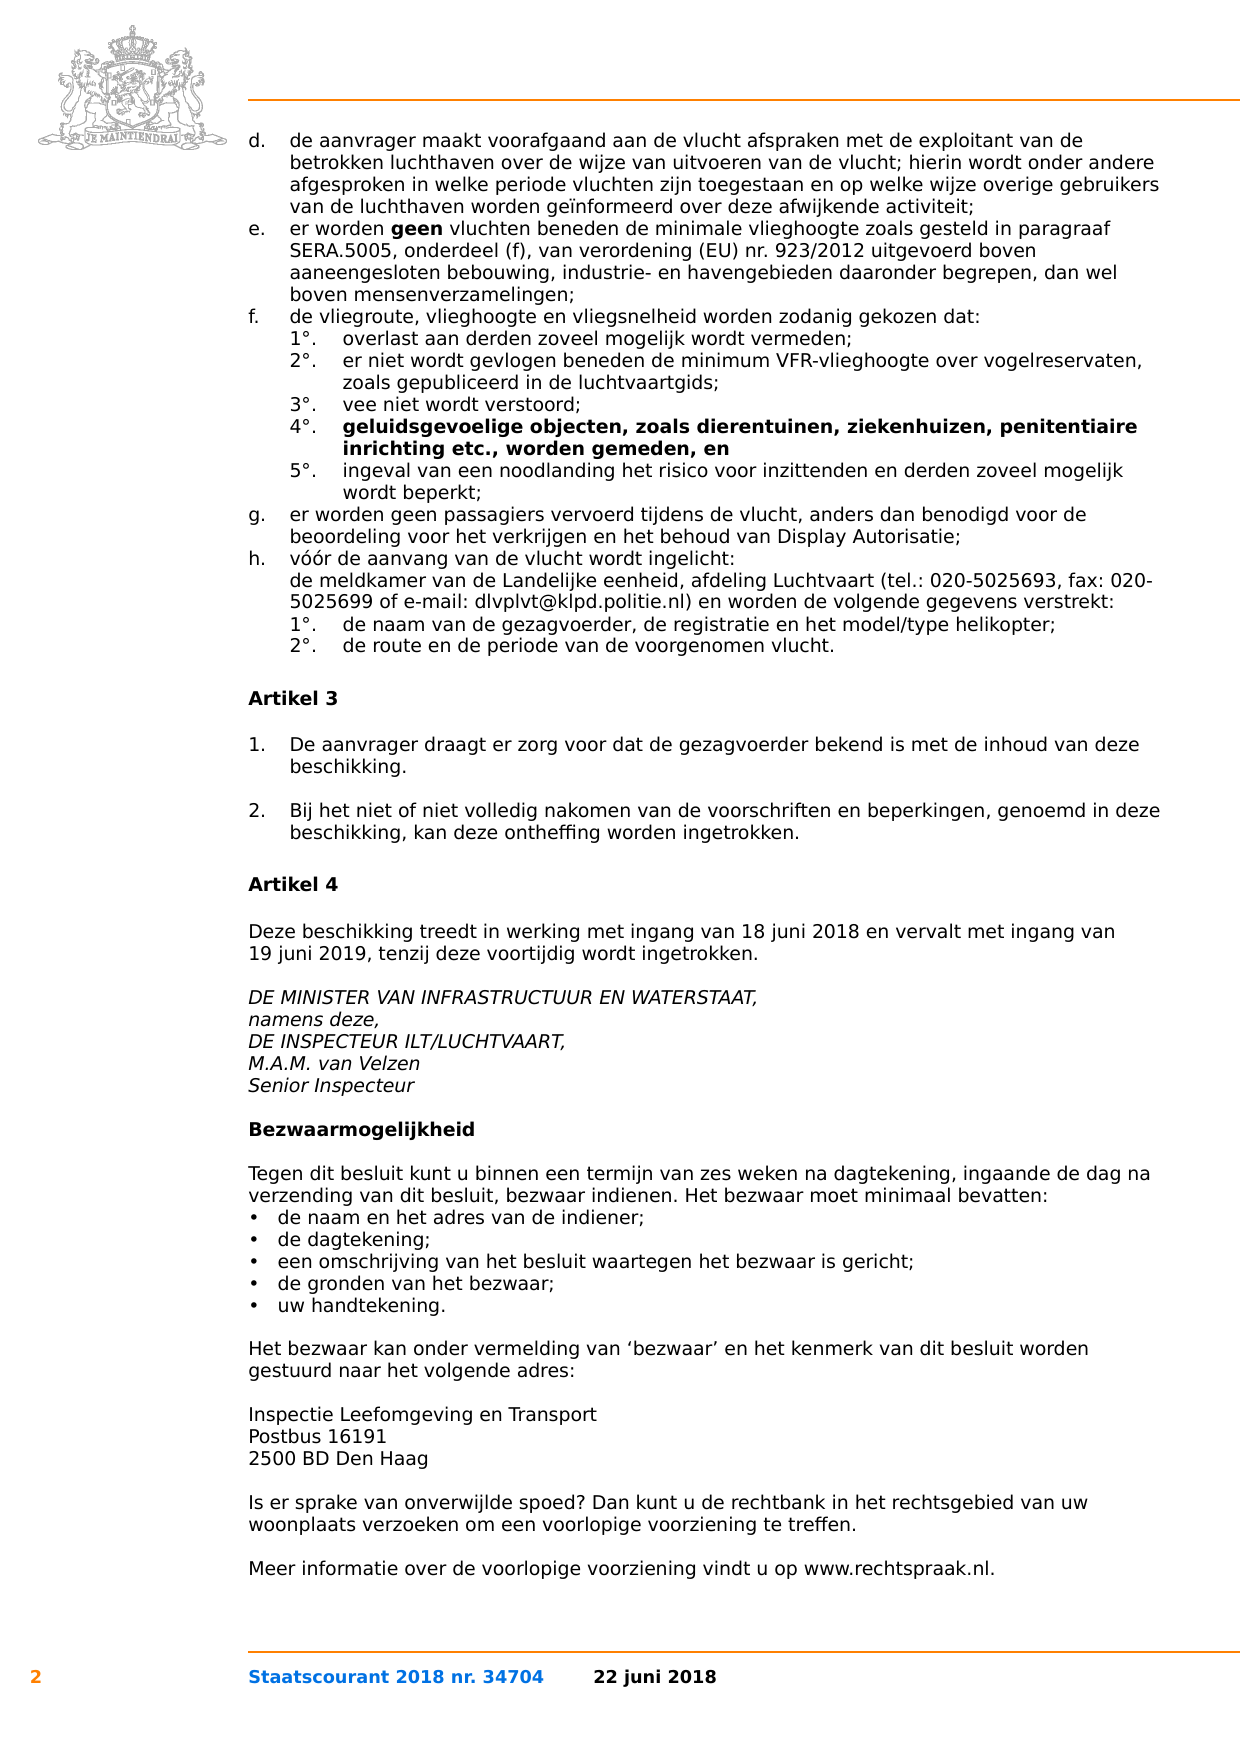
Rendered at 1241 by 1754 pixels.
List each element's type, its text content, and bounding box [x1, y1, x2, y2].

text • de gronden van het bezwaar; [248, 1272, 1163, 1294]
text 4°. geluidsgevoelige objecten, zoals dierentuinen, ziekenhuizen, penitentiaire inrichting etc., worden gemeden, en [289, 416, 1163, 459]
text • uw handtekening. [248, 1294, 1163, 1316]
text 2. Bij het niet of niet volledig nakomen van de voorschriften en beperkingen, genoemd in deze beschikking, kan deze ontheffing worden ingetrokken. [248, 800, 1163, 844]
text 3°. vee niet wordt verstoord; [289, 394, 1163, 416]
text 1°. de naam van de gezagvoerder, de registratie en het model/type helikopter; [289, 613, 1163, 635]
text Het bezwaar kan onder vermelding van ‘bezwaar’ en het kenmerk van dit besluit worden gestuurd naar het volgende adres: [248, 1338, 1163, 1382]
text DE MINISTER VAN INFRASTRUCTUUR EN WATERSTAAT, namens deze, DE INSPECTEUR ILT/LUCHTVAART, M.A.M. van Velzen Senior Inspecteur [248, 987, 1163, 1097]
text e. er worden geen vluchten beneden de minimale vlieghoogte zoals gesteld in paragraaf SERA.5005, onderdeel (f), van verordening (EU) nr. 923/2012 uitgevoerd boven aaneengesloten bebouwing, industrie- en havengebieden daaronder begrepen, dan wel boven mensenverzamelingen; [248, 218, 1163, 306]
subtitle Artikel 3 [248, 687, 1163, 709]
text 2°. de route en de periode van de voorgenomen vlucht. [289, 635, 1163, 657]
text h. vóór de aanvang van de vlucht wordt ingelicht: [248, 547, 1163, 569]
picture [38, 25, 227, 150]
text Bezwaarmogelijkheid [248, 1119, 1163, 1141]
text f. de vliegroute, vlieghoogte en vliegsnelheid worden zodanig gekozen dat: [248, 306, 1163, 328]
text • de dagtekening; [248, 1228, 1163, 1251]
text Meer informatie over de voorlopige voorziening vindt u op www.rechtspraak.nl. [248, 1558, 1163, 1580]
text 5°. ingeval van een noodlanding het risico voor inzittenden en derden zoveel mogelijk wordt beperkt; [289, 459, 1163, 503]
subtitle Artikel 4 [248, 874, 1163, 896]
text • een omschrijving van het besluit waartegen het bezwaar is gericht; [248, 1251, 1163, 1272]
text g. er worden geen passagiers vervoerd tijdens de vlucht, anders dan benodigd voor de beoordeling voor het verkrijgen en het behoud van Display Autorisatie; [248, 503, 1163, 547]
text Postbus 16191 [248, 1426, 1163, 1448]
text 1. De aanvrager draagt er zorg voor dat de gezagvoerder bekend is met de inhoud van deze beschikking. [248, 734, 1163, 778]
text Is er sprake van onverwijlde spoed? Dan kunt u de rechtbank in het rechtsgebied van uw woonplaats verzoeken om een voorlopige voorziening te treffen. [248, 1492, 1163, 1536]
text Inspectie Leefomgeving en Transport [248, 1404, 1163, 1426]
text 2500 BD Den Haag [248, 1448, 1163, 1470]
text Deze beschikking treedt in werking met ingang van 18 juni 2018 en vervalt met ingang van 19 juni 2019, tenzij deze voortijdig wordt ingetrokken. [248, 921, 1163, 965]
text 1°. overlast aan derden zoveel mogelijk wordt vermeden; [289, 328, 1163, 350]
text 2°. er niet wordt gevlogen beneden de minimum VFR-vlieghoogte over vogelreservaten, zoals gepubliceerd in de luchtvaartgids; [289, 350, 1163, 394]
text • de naam en het adres van de indiener; [248, 1207, 1163, 1228]
text de meldkamer van de Landelijke eenheid, afdeling Luchtvaart (tel.: 020-5025693, fax: 020-5025699 of e-mail: dlvplvt@klpd.politie.nl) en worden de volgende gegevens verstrekt: [289, 569, 1163, 613]
text Tegen dit besluit kunt u binnen een termijn van zes weken na dagtekening, ingaande de dag na verzending van dit besluit, bezwaar indienen. Het bezwaar moet minimaal bevatten: [248, 1163, 1163, 1207]
text d. de aanvrager maakt voorafgaand aan de vlucht afspraken met de exploitant van de betrokken luchthaven over de wijze van uitvoeren van de vlucht; hierin wordt onder andere afgesproken in welke periode vluchten zijn toegestaan en op welke wijze overige gebruikers van de luchthaven worden geïnformeerd over deze afwijkende activiteit; [248, 130, 1163, 218]
